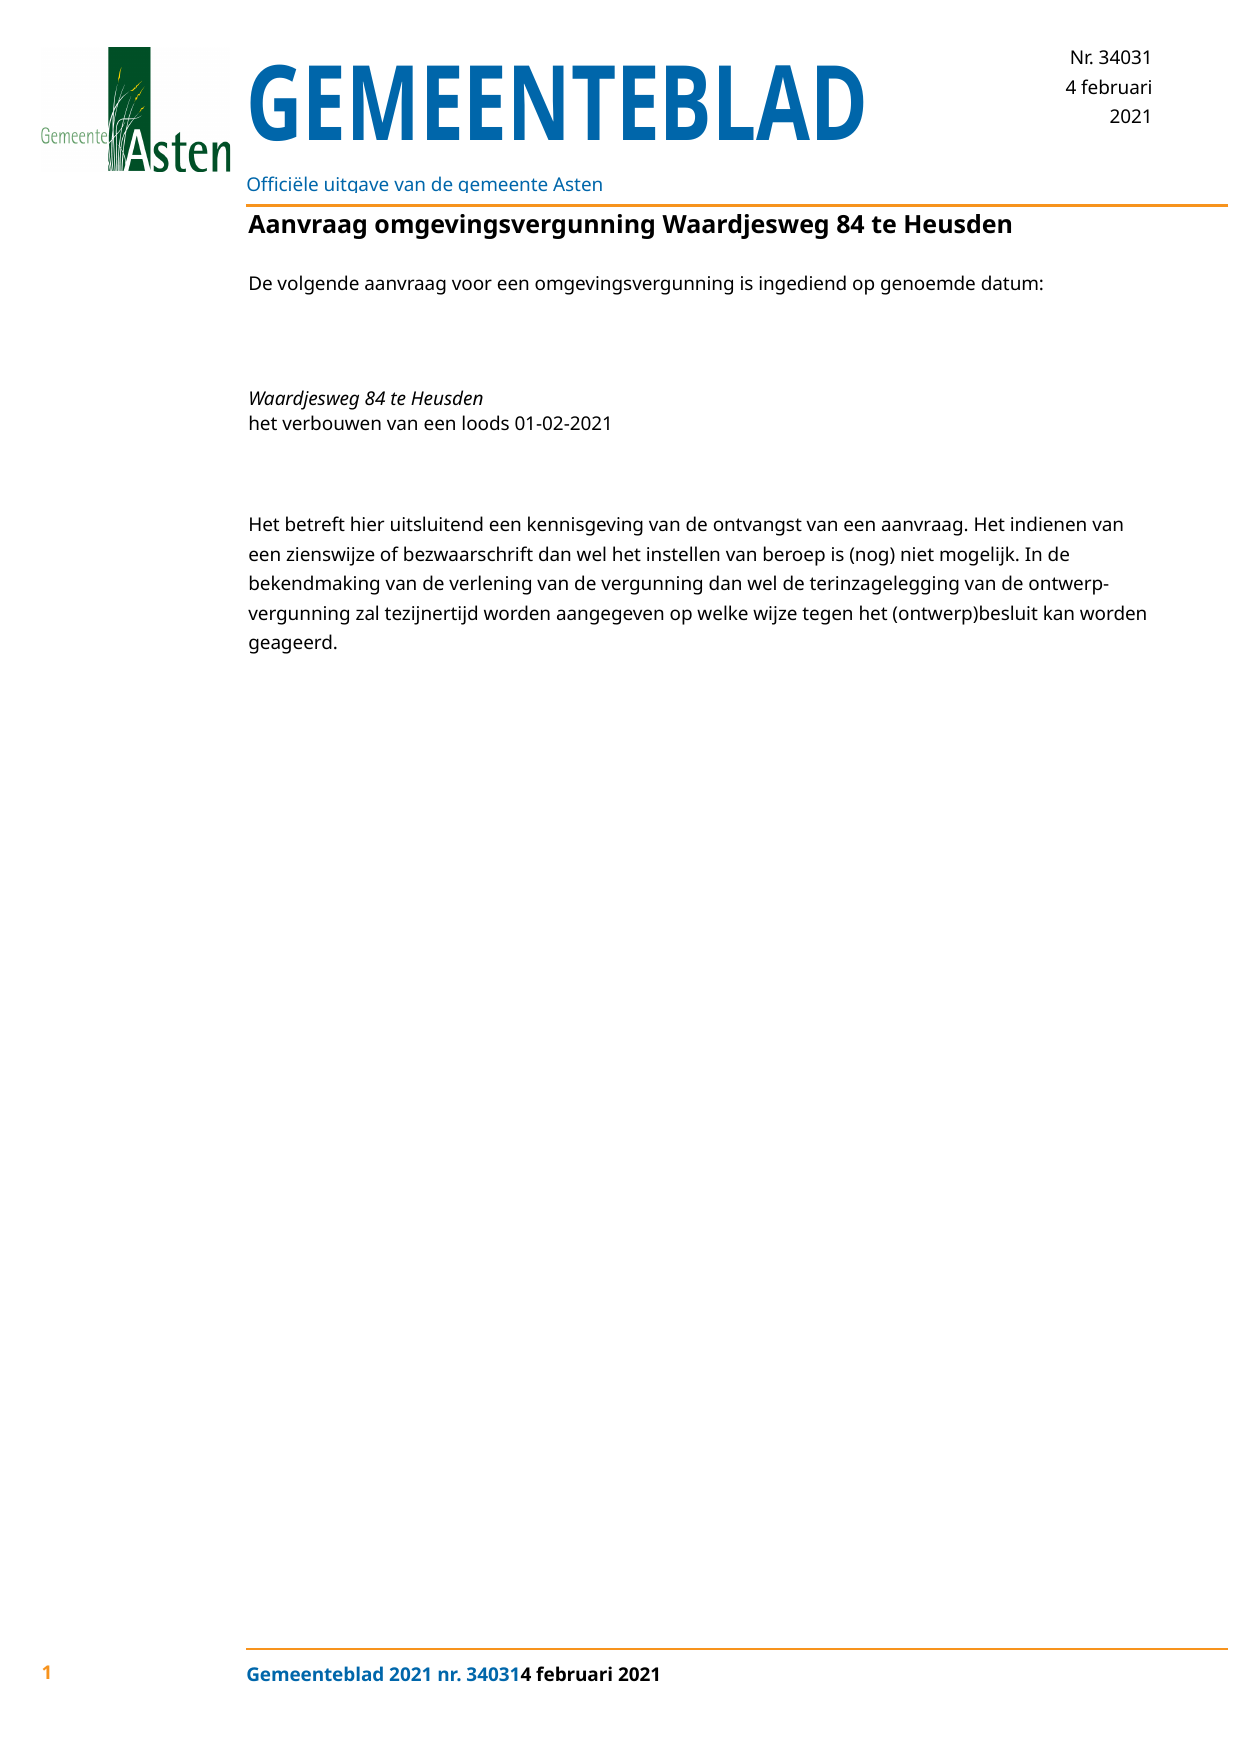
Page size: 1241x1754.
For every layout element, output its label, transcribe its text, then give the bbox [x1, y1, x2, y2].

text Aanvraag omgevingsvergunning Waardjesweg 84 te Heusden [248, 207, 1152, 241]
text het verbouwen van een loods 01-02-2021 [248, 410, 1152, 436]
text Het betreft hier uitsluitend een kennisgeving van de ontvangst van een aanvraag. Het indienen van een zienswijze of bezwaarschrift dan wel het instellen van beroep is (nog) niet mogelijk. In de bekendmaking van de verlening van de vergunning dan wel de terinzagelegging van de ontwerp-vergunning zal tezijnertijd worden aangegeven op welke wijze tegen het (ontwerp)besluit kan worden geageerd. [248, 511, 1152, 655]
text De volgende aanvraag voor een omgevingsvergunning is ingediend op genoemde datum: [248, 270, 1152, 296]
text Waardjesweg 84 te Heusden [248, 385, 1152, 410]
picture [41, 47, 231, 172]
